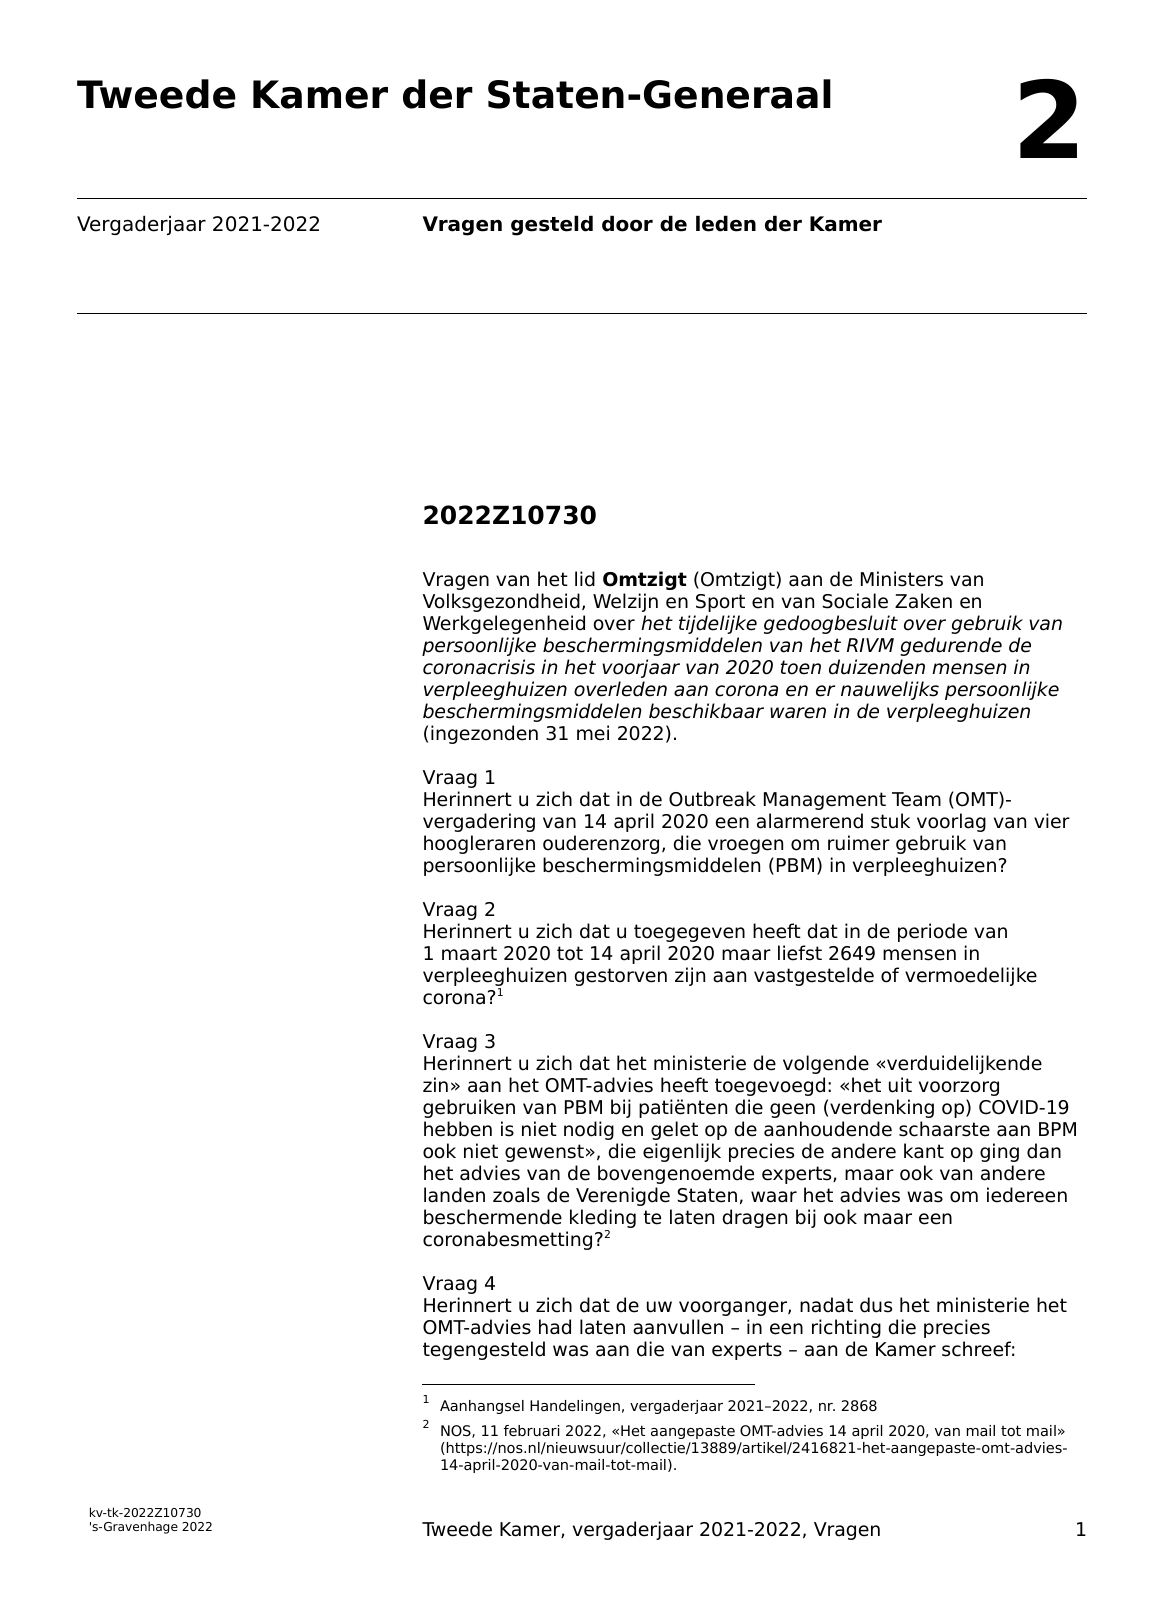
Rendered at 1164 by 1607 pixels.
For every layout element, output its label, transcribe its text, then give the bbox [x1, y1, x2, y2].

text Vraag 4 [422, 1273, 1087, 1295]
table_cell Vergaderjaar 2021-2022 [77, 199, 422, 313]
table_header Tweede Kamer der Staten-Generaal [77, 59, 886, 198]
text Vraag 3 [422, 1031, 1087, 1053]
text Vragen van het lid Omtzigt (Omtzigt) aan de Ministers van Volksgezondheid, Welzijn en Sport en van Sociale Zaken en Werkgelegenheid over het tijdelijke gedoogbesluit over gebruik van persoonlijke beschermingsmiddelen van het RIVM gedurende de coronacrisis in het voorjaar van 2020 toen duizenden mensen in verpleeghuizen overleden aan corona en er nauwelijks persoonlijke beschermingsmiddelen beschikbaar waren in de verpleeghuizen (ingezonden 31 mei 2022). [422, 569, 1087, 744]
table_header 2 [886, 59, 1087, 198]
text NOS, 11 februari 2022, «Het aangepaste OMT-advies 14 april 2020, van mail tot mail» (https://nos.nl/nieuwsuur/collectie/13889/artikel/2416821-het-aangepaste-omt-advies-14-april-2020-van-mail-tot-mail). [422, 1418, 1087, 1474]
text kv-tk-2022Z10730 [88, 1506, 323, 1520]
text Vraag 2 [422, 899, 1087, 921]
text Vraag 1 [422, 767, 1087, 789]
text Herinnert u zich dat het ministerie de volgende «verduidelijkende zin» aan het OMT-advies heeft toegevoegd: «het uit voorzorg gebruiken van PBM bij patiënten die geen (verdenking op) COVID-19 hebben is niet nodig en gelet op de aanhoudende schaarste aan BPM ook niet gewenst», die eigenlijk precies de andere kant op ging dan het advies van de bovengenoemde experts, maar ook van andere landen zoals de Verenigde Staten, waar het advies was om iedereen beschermende kleding te laten dragen bij ook maar een coronabesmetting? [422, 1053, 1087, 1251]
text Herinnert u zich dat u toegegeven heeft dat in de periode van 1 maart 2020 tot 14 april 2020 maar liefst 2649 mensen in verpleeghuizen gestorven zijn aan vastgestelde of vermoedelijke corona? [422, 921, 1087, 1009]
text 2022Z10730 [422, 501, 1087, 531]
text 's-Gravenhage 2022 [88, 1520, 323, 1534]
text Herinnert u zich dat de uw voorganger, nadat dus het ministerie het OMT-advies had laten aanvullen – in een richting die precies tegengesteld was aan die van experts – aan de Kamer schreef: [422, 1295, 1087, 1361]
table_cell Vragen gesteld door de leden der Kamer [422, 199, 1087, 313]
text Aanhangsel Handelingen, vergaderjaar 2021–2022, nr. 2868 [422, 1393, 1087, 1416]
text Herinnert u zich dat in de Outbreak Management Team (OMT)-vergadering van 14 april 2020 een alarmerend stuk voorlag van vier hoogleraren ouderenzorg, die vroegen om ruimer gebruik van persoonlijke beschermingsmiddelen (PBM) in verpleeghuizen? [422, 789, 1087, 877]
